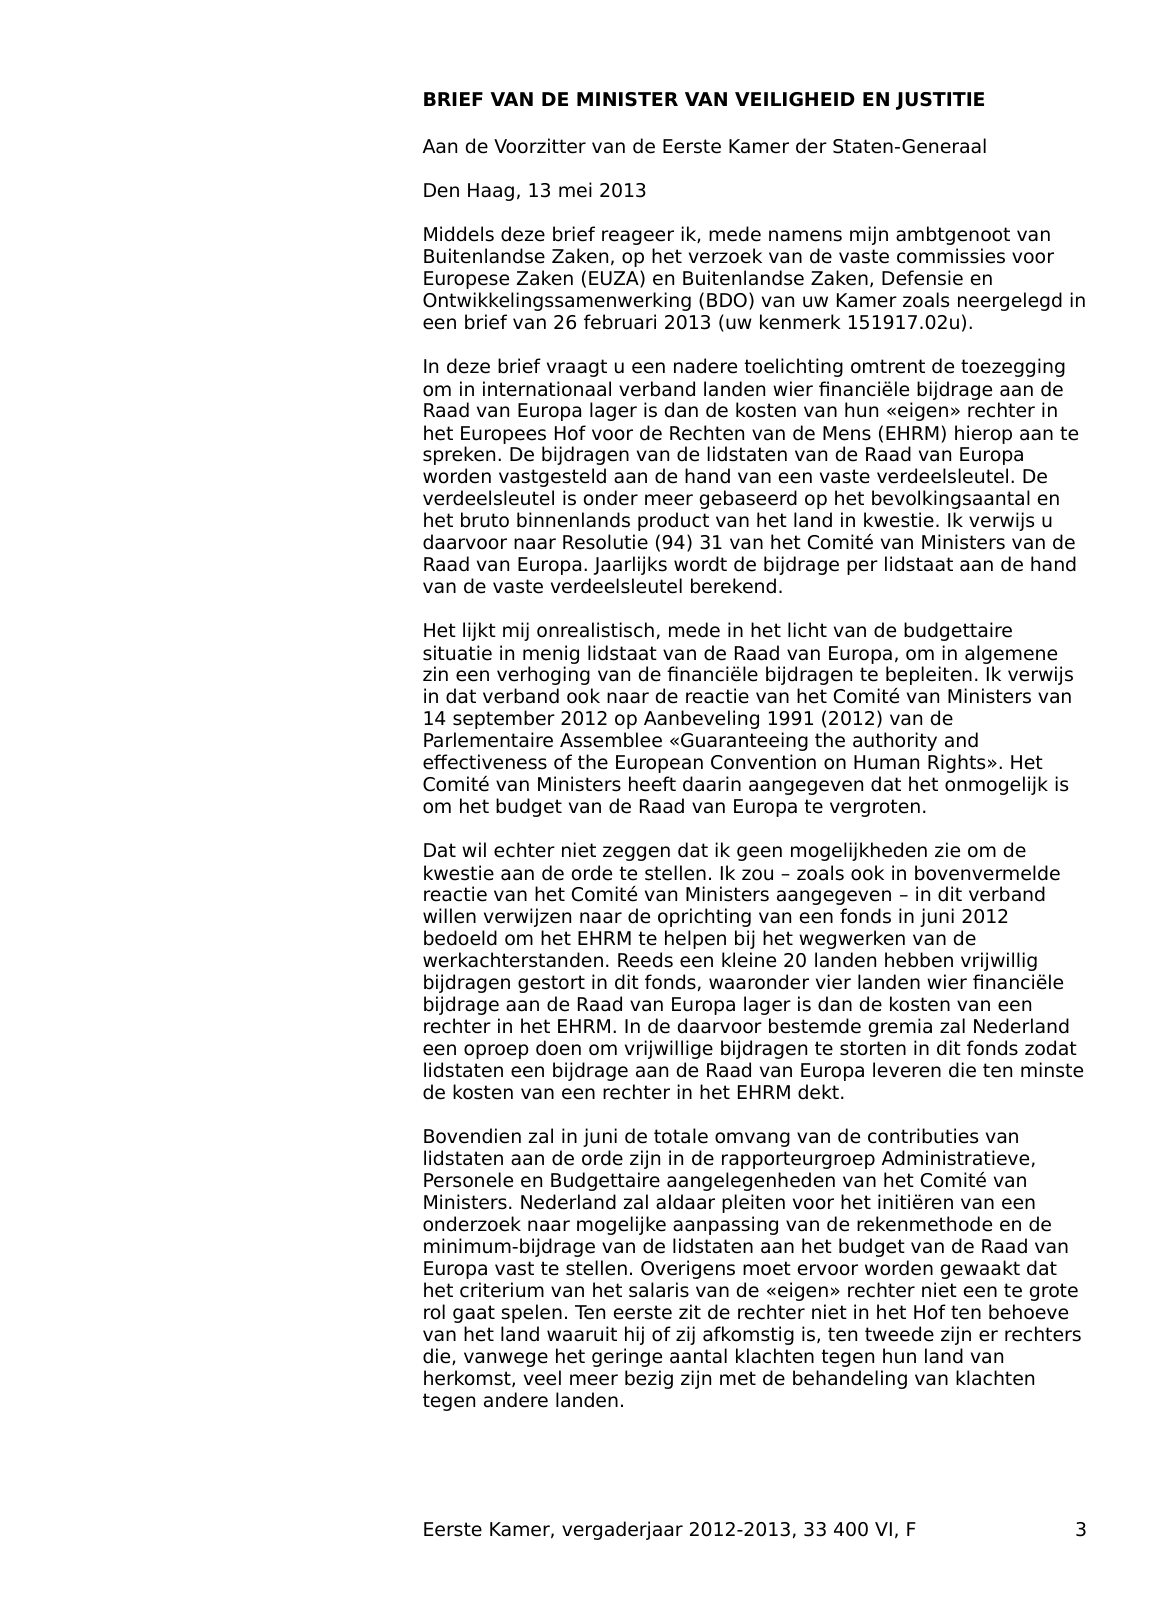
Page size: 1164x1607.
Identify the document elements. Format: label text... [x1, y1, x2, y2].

text Aan de Voorzitter van de Eerste Kamer der Staten-Generaal [422, 136, 1087, 158]
subtitle BRIEF VAN DE MINISTER VAN VEILIGHEID EN JUSTITIE [422, 89, 1087, 111]
text Het lijkt mij onrealistisch, mede in het licht van de budgettaire situatie in menig lidstaat van de Raad van Europa, om in algemene zin een verhoging van de financiële bijdragen te bepleiten. Ik verwijs in dat verband ook naar de reactie van het Comité van Ministers van 14 september 2012 op Aanbeveling 1991 (2012) van de Parlementaire Assemblee «Guaranteeing the authority and effectiveness of the European Convention on Human Rights». Het Comité van Ministers heeft daarin aangegeven dat het onmogelijk is om het budget van de Raad van Europa te vergroten. [422, 620, 1087, 818]
text Den Haag, 13 mei 2013 [422, 180, 1087, 202]
text In deze brief vraagt u een nadere toelichting omtrent de toezegging om in internationaal verband landen wier financiële bijdrage aan de Raad van Europa lager is dan de kosten van hun «eigen» rechter in het Europees Hof voor de Rechten van de Mens (EHRM) hierop aan te spreken. De bijdragen van de lidstaten van de Raad van Europa worden vastgesteld aan de hand van een vaste verdeelsleutel. De verdeelsleutel is onder meer gebaseerd op het bevolkingsaantal en het bruto binnenlands product van het land in kwestie. Ik verwijs u daarvoor naar Resolutie (94) 31 van het Comité van Ministers van de Raad van Europa. Jaarlijks wordt de bijdrage per lidstaat aan de hand van de vaste verdeelsleutel berekend. [422, 356, 1087, 598]
text Dat wil echter niet zeggen dat ik geen mogelijkheden zie om de kwestie aan de orde te stellen. Ik zou – zoals ook in bovenvermelde reactie van het Comité van Ministers aangegeven – in dit verband willen verwijzen naar de oprichting van een fonds in juni 2012 bedoeld om het EHRM te helpen bij het wegwerken van de werkachterstanden. Reeds een kleine 20 landen hebben vrijwillig bijdragen gestort in dit fonds, waaronder vier landen wier financiële bijdrage aan de Raad van Europa lager is dan de kosten van een rechter in het EHRM. In de daarvoor bestemde gremia zal Nederland een oproep doen om vrijwillige bijdragen te storten in dit fonds zodat lidstaten een bijdrage aan de Raad van Europa leveren die ten minste de kosten van een rechter in het EHRM dekt. [422, 840, 1087, 1104]
text Bovendien zal in juni de totale omvang van de contributies van lidstaten aan de orde zijn in de rapporteurgroep Administratieve, Personele en Budgettaire aangelegenheden van het Comité van Ministers. Nederland zal aldaar pleiten voor het initiëren van een onderzoek naar mogelijke aanpassing van de rekenmethode en de minimum-bijdrage van de lidstaten aan het budget van de Raad van Europa vast te stellen. Overigens moet ervoor worden gewaakt dat het criterium van het salaris van de «eigen» rechter niet een te grote rol gaat spelen. Ten eerste zit de rechter niet in het Hof ten behoeve van het land waaruit hij of zij afkomstig is, ten tweede zijn er rechters die, vanwege het geringe aantal klachten tegen hun land van herkomst, veel meer bezig zijn met de behandeling van klachten tegen andere landen. [422, 1126, 1087, 1412]
text Middels deze brief reageer ik, mede namens mijn ambtgenoot van Buitenlandse Zaken, op het verzoek van de vaste commissies voor Europese Zaken (EUZA) en Buitenlandse Zaken, Defensie en Ontwikkelingssamenwerking (BDO) van uw Kamer zoals neergelegd in een brief van 26 februari 2013 (uw kenmerk 151917.02u). [422, 224, 1087, 334]
